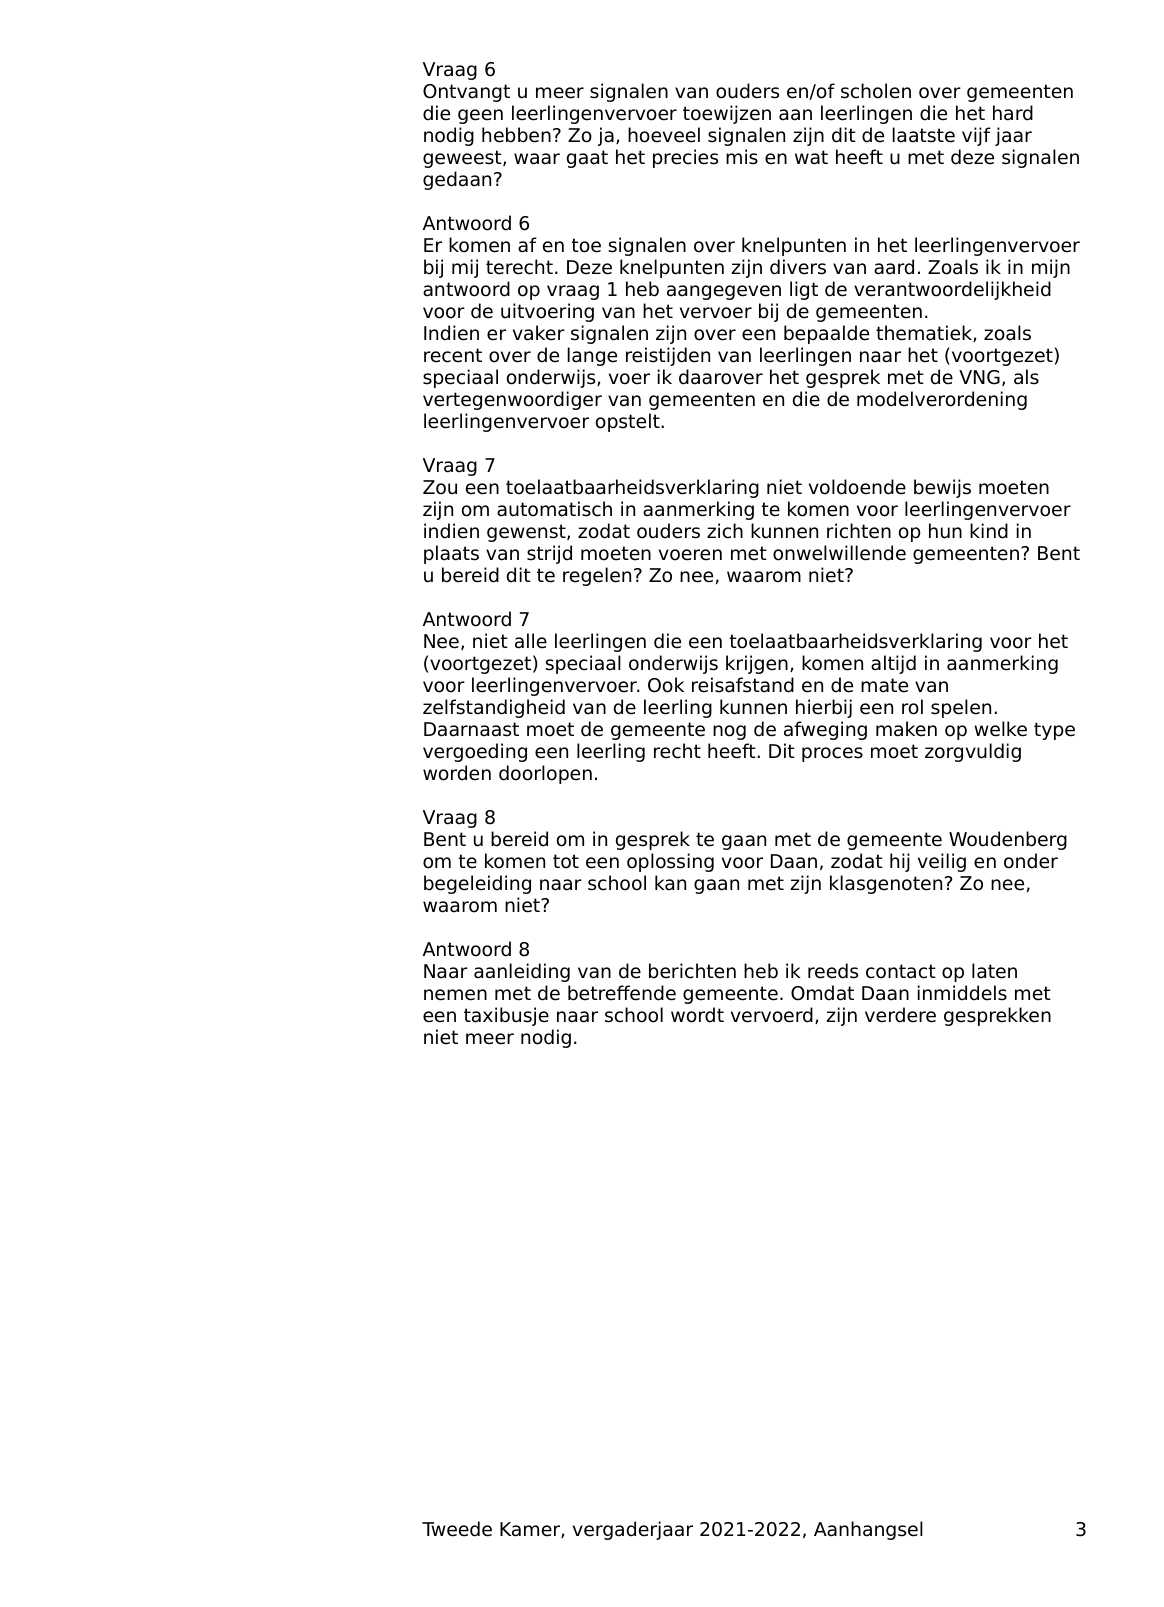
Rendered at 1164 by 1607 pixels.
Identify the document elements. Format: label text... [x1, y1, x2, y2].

text Vraag 7 [422, 455, 1087, 477]
text Vraag 8 [422, 807, 1087, 829]
text Antwoord 6 [422, 213, 1087, 235]
text Naar aanleiding van de berichten heb ik reeds contact op laten nemen met de betreffende gemeente. Omdat Daan inmiddels met een taxibusje naar school wordt vervoerd, zijn verdere gesprekken niet meer nodig. [422, 961, 1087, 1049]
text Nee, niet alle leerlingen die een toelaatbaarheidsverklaring voor het (voortgezet) speciaal onderwijs krijgen, komen altijd in aanmerking voor leerlingenvervoer. Ook reisafstand en de mate van zelfstandigheid van de leerling kunnen hierbij een rol spelen. Daarnaast moet de gemeente nog de afweging maken op welke type vergoeding een leerling recht heeft. Dit proces moet zorgvuldig worden doorlopen. [422, 631, 1087, 785]
text Er komen af en toe signalen over knelpunten in het leerlingenvervoer bij mij terecht. Deze knelpunten zijn divers van aard. Zoals ik in mijn antwoord op vraag 1 heb aangegeven ligt de verantwoordelijkheid voor de uitvoering van het vervoer bij de gemeenten. [422, 235, 1087, 323]
text Zou een toelaatbaarheidsverklaring niet voldoende bewijs moeten zijn om automatisch in aanmerking te komen voor leerlingenvervoer indien gewenst, zodat ouders zich kunnen richten op hun kind in plaats van strijd moeten voeren met onwelwillende gemeenten? Bent u bereid dit te regelen? Zo nee, waarom niet? [422, 477, 1087, 587]
text Ontvangt u meer signalen van ouders en/of scholen over gemeenten die geen leerlingenvervoer toewijzen aan leerlingen die het hard nodig hebben? Zo ja, hoeveel signalen zijn dit de laatste vijf jaar geweest, waar gaat het precies mis en wat heeft u met deze signalen gedaan? [422, 81, 1087, 191]
text Bent u bereid om in gesprek te gaan met de gemeente Woudenberg om te komen tot een oplossing voor Daan, zodat hij veilig en onder begeleiding naar school kan gaan met zijn klasgenoten? Zo nee, waarom niet? [422, 829, 1087, 917]
text Antwoord 7 [422, 609, 1087, 631]
text Antwoord 8 [422, 939, 1087, 961]
text Vraag 6 [422, 59, 1087, 81]
text Indien er vaker signalen zijn over een bepaalde thematiek, zoals recent over de lange reistijden van leerlingen naar het (voortgezet) speciaal onderwijs, voer ik daarover het gesprek met de VNG, als vertegenwoordiger van gemeenten en die de modelverordening leerlingenvervoer opstelt. [422, 323, 1087, 433]
